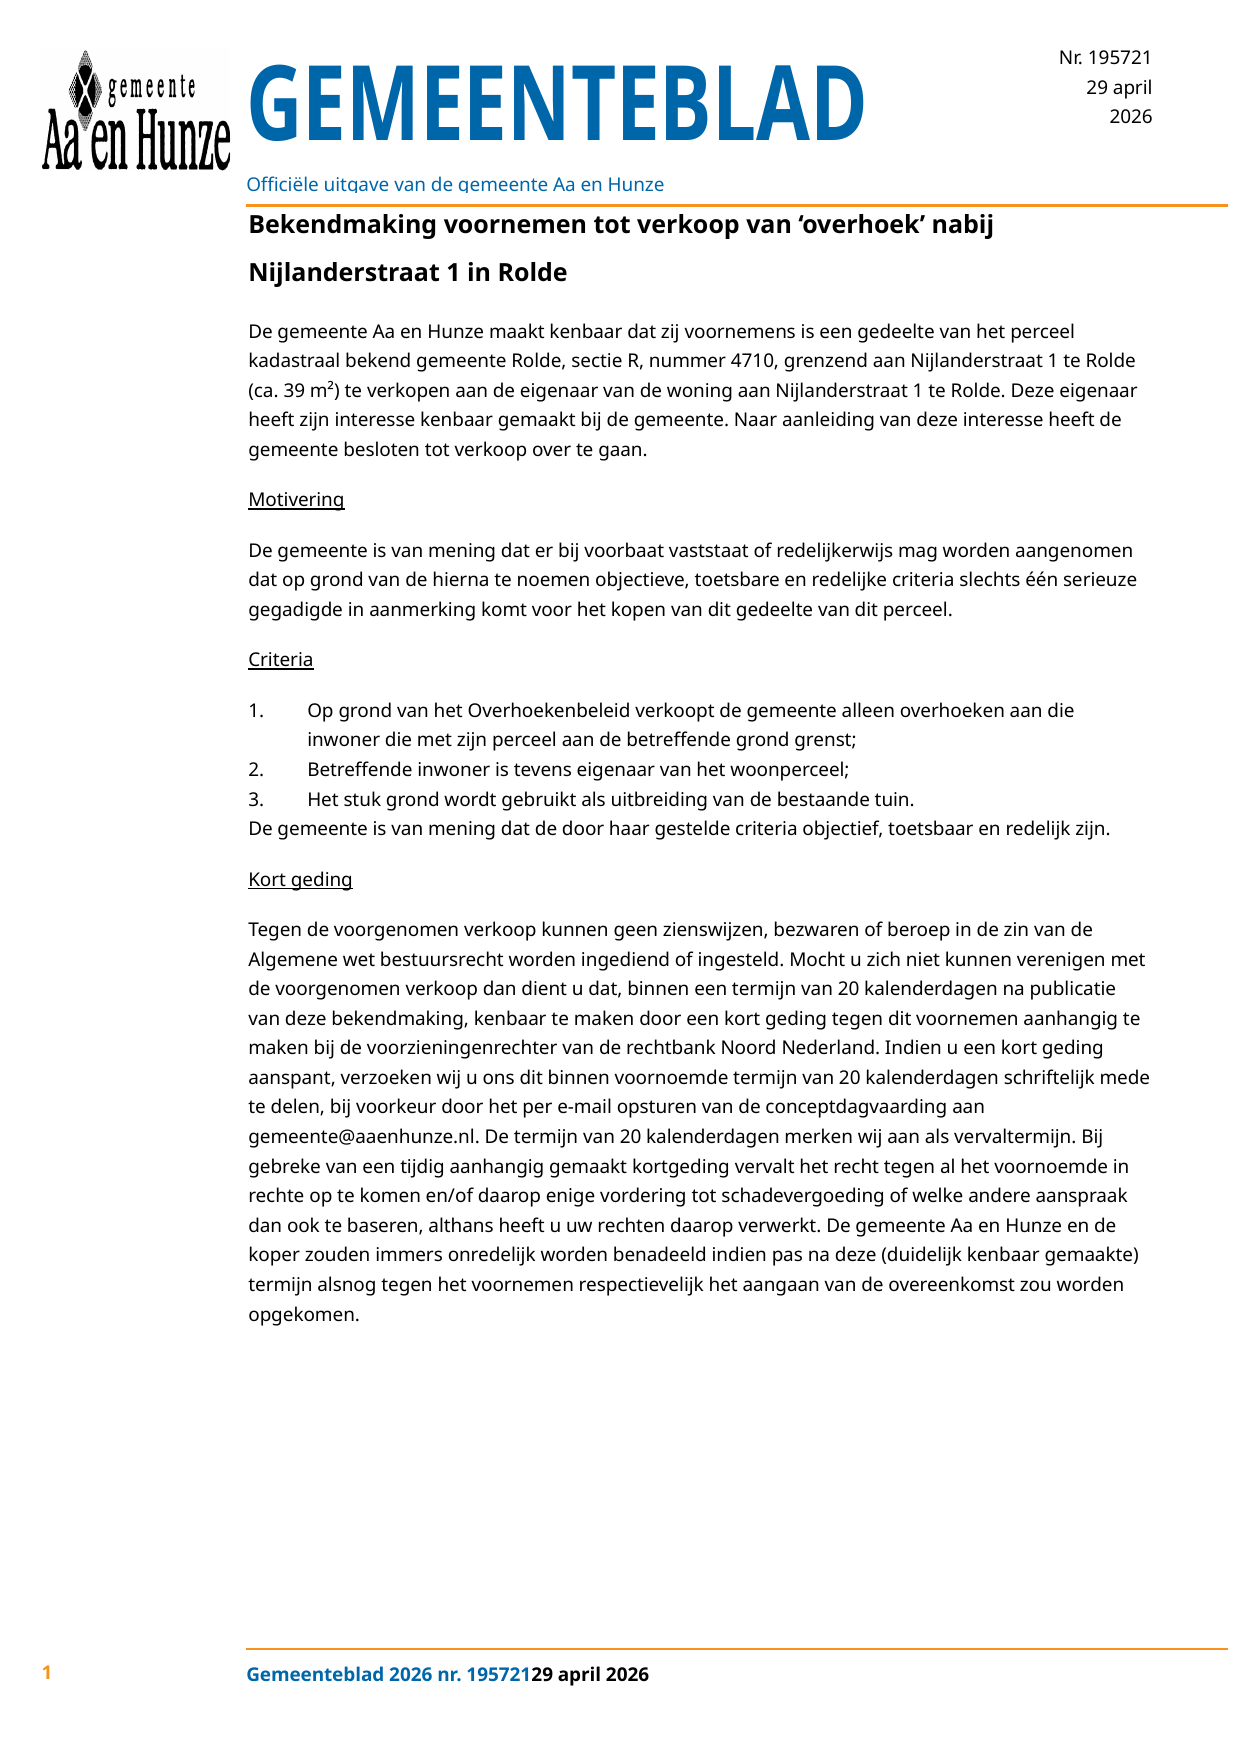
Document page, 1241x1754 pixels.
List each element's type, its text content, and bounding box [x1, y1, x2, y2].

text Tegen de voorgenomen verkoop kunnen geen zienswijzen, bezwaren of beroep in de zin van de Algemene wet bestuursrecht worden ingediend of ingesteld. Mocht u zich niet kunnen verenigen met de voorgenomen verkoop dan dient u dat, binnen een termijn van 20 kalenderdagen na publicatie van deze bekendmaking, kenbaar te maken door een kort geding tegen dit voornemen aanhangig te maken bij de voorzieningenrechter van de rechtbank Noord Nederland. Indien u een kort geding aanspant, verzoeken wij u ons dit binnen voornoemde termijn van 20 kalenderdagen schriftelijk mede te delen, bij voorkeur door het per e-mail opsturen van de conceptdagvaarding aan gemeente@aaenhunze.nl. De termijn van 20 kalenderdagen merken wij aan als vervaltermijn. Bij gebreke van een tijdig aanhangig gemaakt kortgeding vervalt het recht tegen al het voornoemde in rechte op te komen en/of daarop enige vordering tot schadevergoeding of welke andere aanspraak dan ook te baseren, althans heeft u uw rechten daarop verwerkt. De gemeente Aa en Hunze en de koper zouden immers onredelijk worden benadeeld indien pas na deze (duidelijk kenbaar gemaakte) termijn alsnog tegen het voornemen respectievelijk het aangaan van de overeenkomst zou worden opgekomen. [248, 916, 1152, 1327]
list Betreffende inwoner is tevens eigenaar van het woonperceel; [248, 756, 1152, 782]
list Op grond van het Overhoekenbeleid verkoopt de gemeente alleen overhoeken aan die inwoner die met zijn perceel aan de betreffende grond grenst; [248, 697, 1152, 752]
picture [41, 47, 231, 172]
text Motivering [248, 487, 1152, 512]
text De gemeente is van mening dat de door haar gestelde criteria objectief, toetsbaar en redelijk zijn. [248, 815, 1152, 841]
text De gemeente Aa en Hunze maakt kenbaar dat zij voornemens is een gedeelte van het perceel kadastraal bekend gemeente Rolde, sectie R, nummer 4710, grenzend aan Nijlanderstraat 1 te Rolde (ca. 39 m²) te verkopen aan de eigenaar van de woning aan Nijlanderstraat 1 te Rolde. Deze eigenaar heeft zijn interesse kenbaar gemaakt bij de gemeente. Naar aanleiding van deze interesse heeft de gemeente besloten tot verkoop over te gaan. [248, 318, 1152, 462]
text Bekendmaking voornemen tot verkoop van ‘overhoek’ nabij Nijlanderstraat 1 in Rolde [248, 207, 1152, 288]
text Kort geding [248, 866, 1152, 892]
text De gemeente is van mening dat er bij voorbaat vaststaat of redelijkerwijs mag worden aangenomen dat op grond van de hierna te noemen objectieve, toetsbare en redelijke criteria slechts één serieuze gegadigde in aanmerking komt voor het kopen van dit gedeelte van dit perceel. [248, 537, 1152, 622]
list Het stuk grond wordt gebruikt als uitbreiding van de bestaande tuin. [248, 786, 1152, 812]
text Criteria [248, 647, 1152, 672]
